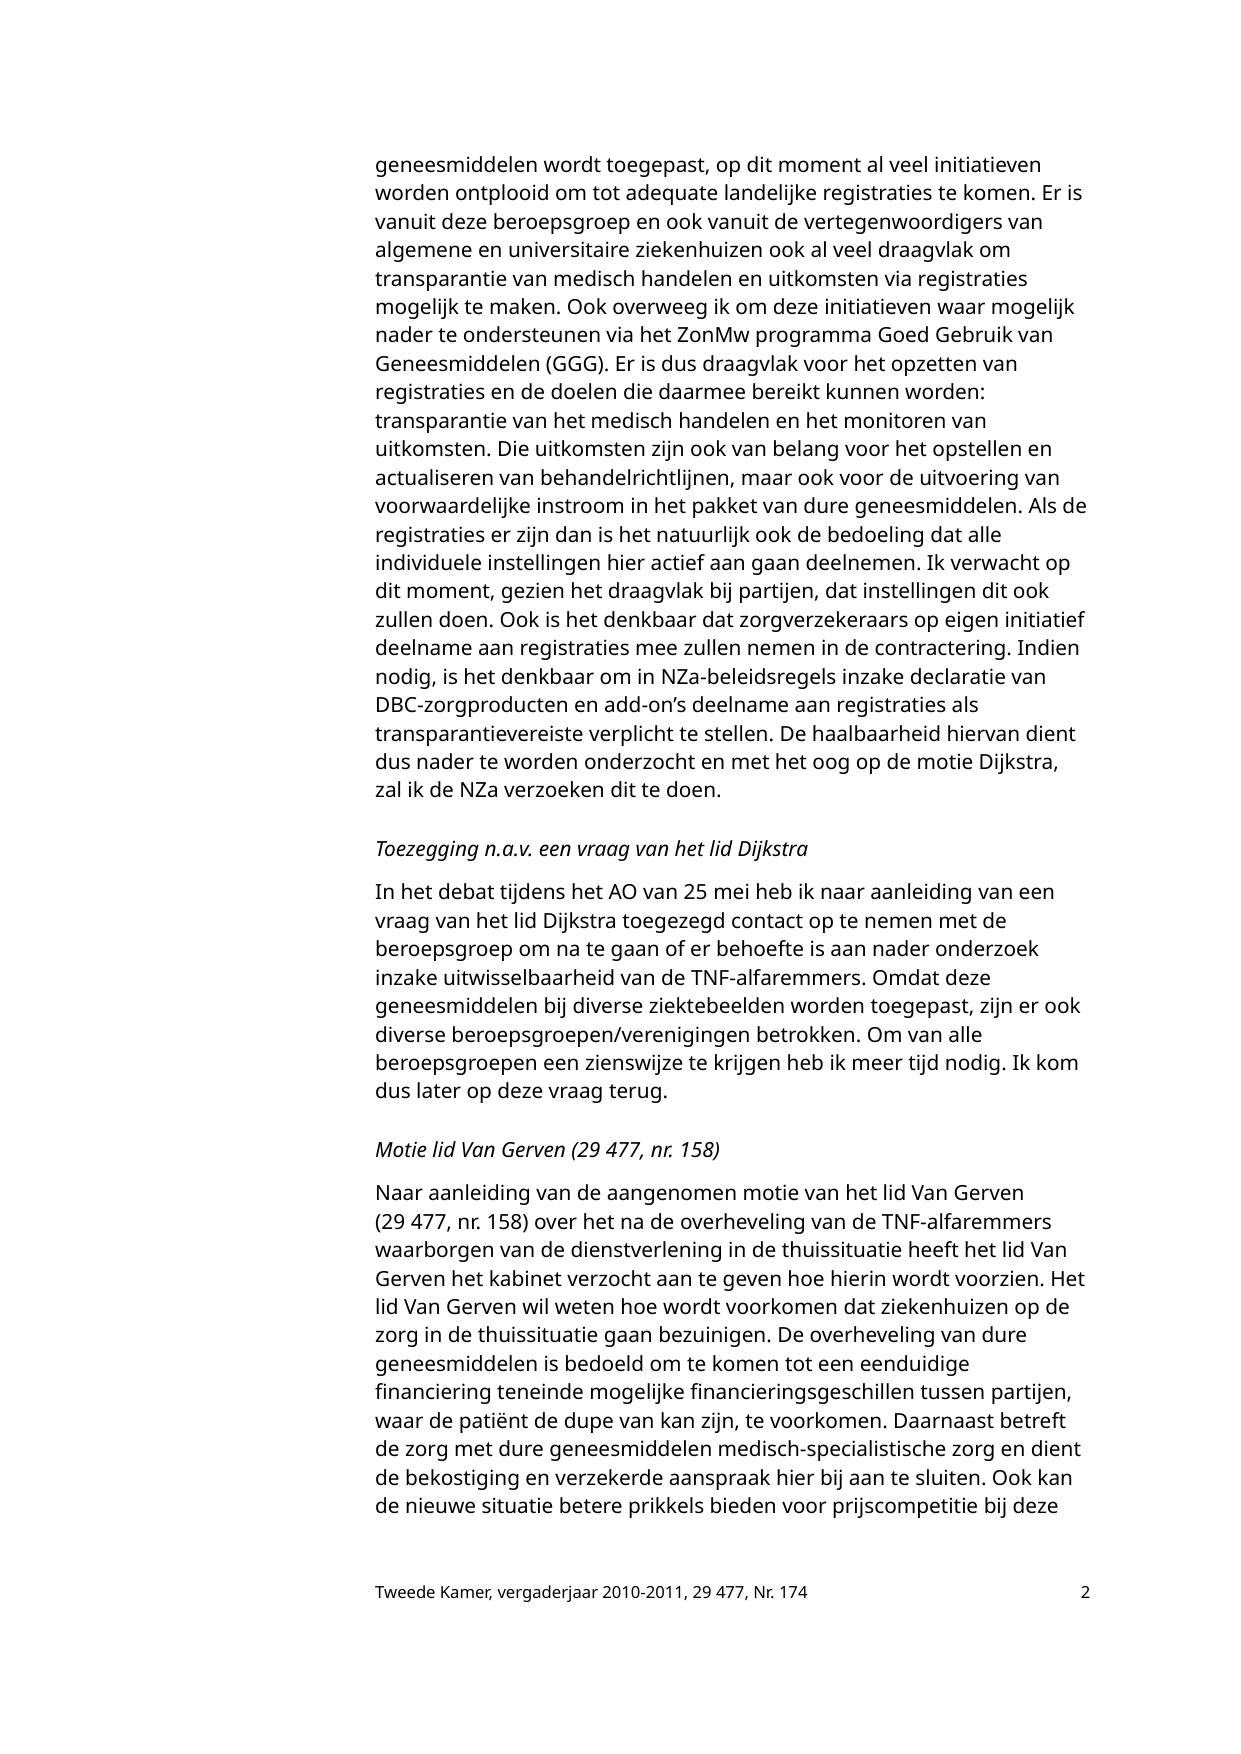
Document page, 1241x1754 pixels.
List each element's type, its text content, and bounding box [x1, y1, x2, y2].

text Naar aanleiding van de aangenomen motie van het lid Van Gerven (29 477, nr. 158) over het na de overheveling van de TNF-alfaremmers waarborgen van de dienstverlening in de thuissituatie heeft het lid Van Gerven het kabinet verzocht aan te geven hoe hierin wordt voorzien. Het lid Van Gerven wil weten hoe wordt voorkomen dat ziekenhuizen op de zorg in de thuissituatie gaan bezuinigen. De overheveling van dure geneesmiddelen is bedoeld om te komen tot een eenduidige financiering teneinde mogelijke financieringsgeschillen tussen partijen, waar de patiënt de dupe van kan zijn, te voorkomen. Daarnaast betreft de zorg met dure geneesmiddelen medisch-specialistische zorg en dient de bekostiging en verzekerde aanspraak hier bij aan te sluiten. Ook kan de nieuwe situatie betere prikkels bieden voor prijscompetitie bij deze [375, 1178, 1090, 1520]
text geneesmiddelen wordt toegepast, op dit moment al veel initiatieven worden ontplooid om tot adequate landelijke registraties te komen. Er is vanuit deze beroepsgroep en ook vanuit de vertegenwoordigers van algemene en universitaire ziekenhuizen ook al veel draagvlak om transparantie van medisch handelen en uitkomsten via registraties mogelijk te maken. Ook overweeg ik om deze initiatieven waar mogelijk nader te ondersteunen via het ZonMw programma Goed Gebruik van Geneesmiddelen (GGG). Er is dus draagvlak voor het opzetten van registraties en de doelen die daarmee bereikt kunnen worden: transparantie van het medisch handelen en het monitoren van uitkomsten. Die uitkomsten zijn ook van belang voor het opstellen en actualiseren van behandelrichtlijnen, maar ook voor de uitvoering van voorwaardelijke instroom in het pakket van dure geneesmiddelen. Als de registraties er zijn dan is het natuurlijk ook de bedoeling dat alle individuele instellingen hier actief aan gaan deelnemen. Ik verwacht op dit moment, gezien het draagvlak bij partijen, dat instellingen dit ook zullen doen. Ook is het denkbaar dat zorgverzekeraars op eigen initiatief deelname aan registraties mee zullen nemen in de contractering. Indien nodig, is het denkbaar om in NZa-beleidsregels inzake declaratie van DBC-zorgproducten en add-on’s deelname aan registraties als transparantievereiste verplicht te stellen. De haalbaarheid hiervan dient dus nader te worden onderzocht en met het oog op de motie Dijkstra, zal ik de NZa verzoeken dit te doen. [375, 150, 1090, 804]
text Motie lid Van Gerven (29 477, nr. 158) [375, 1135, 1090, 1163]
text Toezegging n.a.v. een vraag van het lid Dijkstra [375, 834, 1090, 862]
text In het debat tijdens het AO van 25 mei heb ik naar aanleiding van een vraag van het lid Dijkstra toegezegd contact op te nemen met de beroepsgroep om na te gaan of er behoefte is aan nader onderzoek inzake uitwisselbaarheid van de TNF-alfaremmers. Omdat deze geneesmiddelen bij diverse ziektebeelden worden toegepast, zijn er ook diverse beroepsgroepen/verenigingen betrokken. Om van alle beroepsgroepen een zienswijze te krijgen heb ik meer tijd nodig. Ik kom dus later op deze vraag terug. [375, 877, 1090, 1105]
